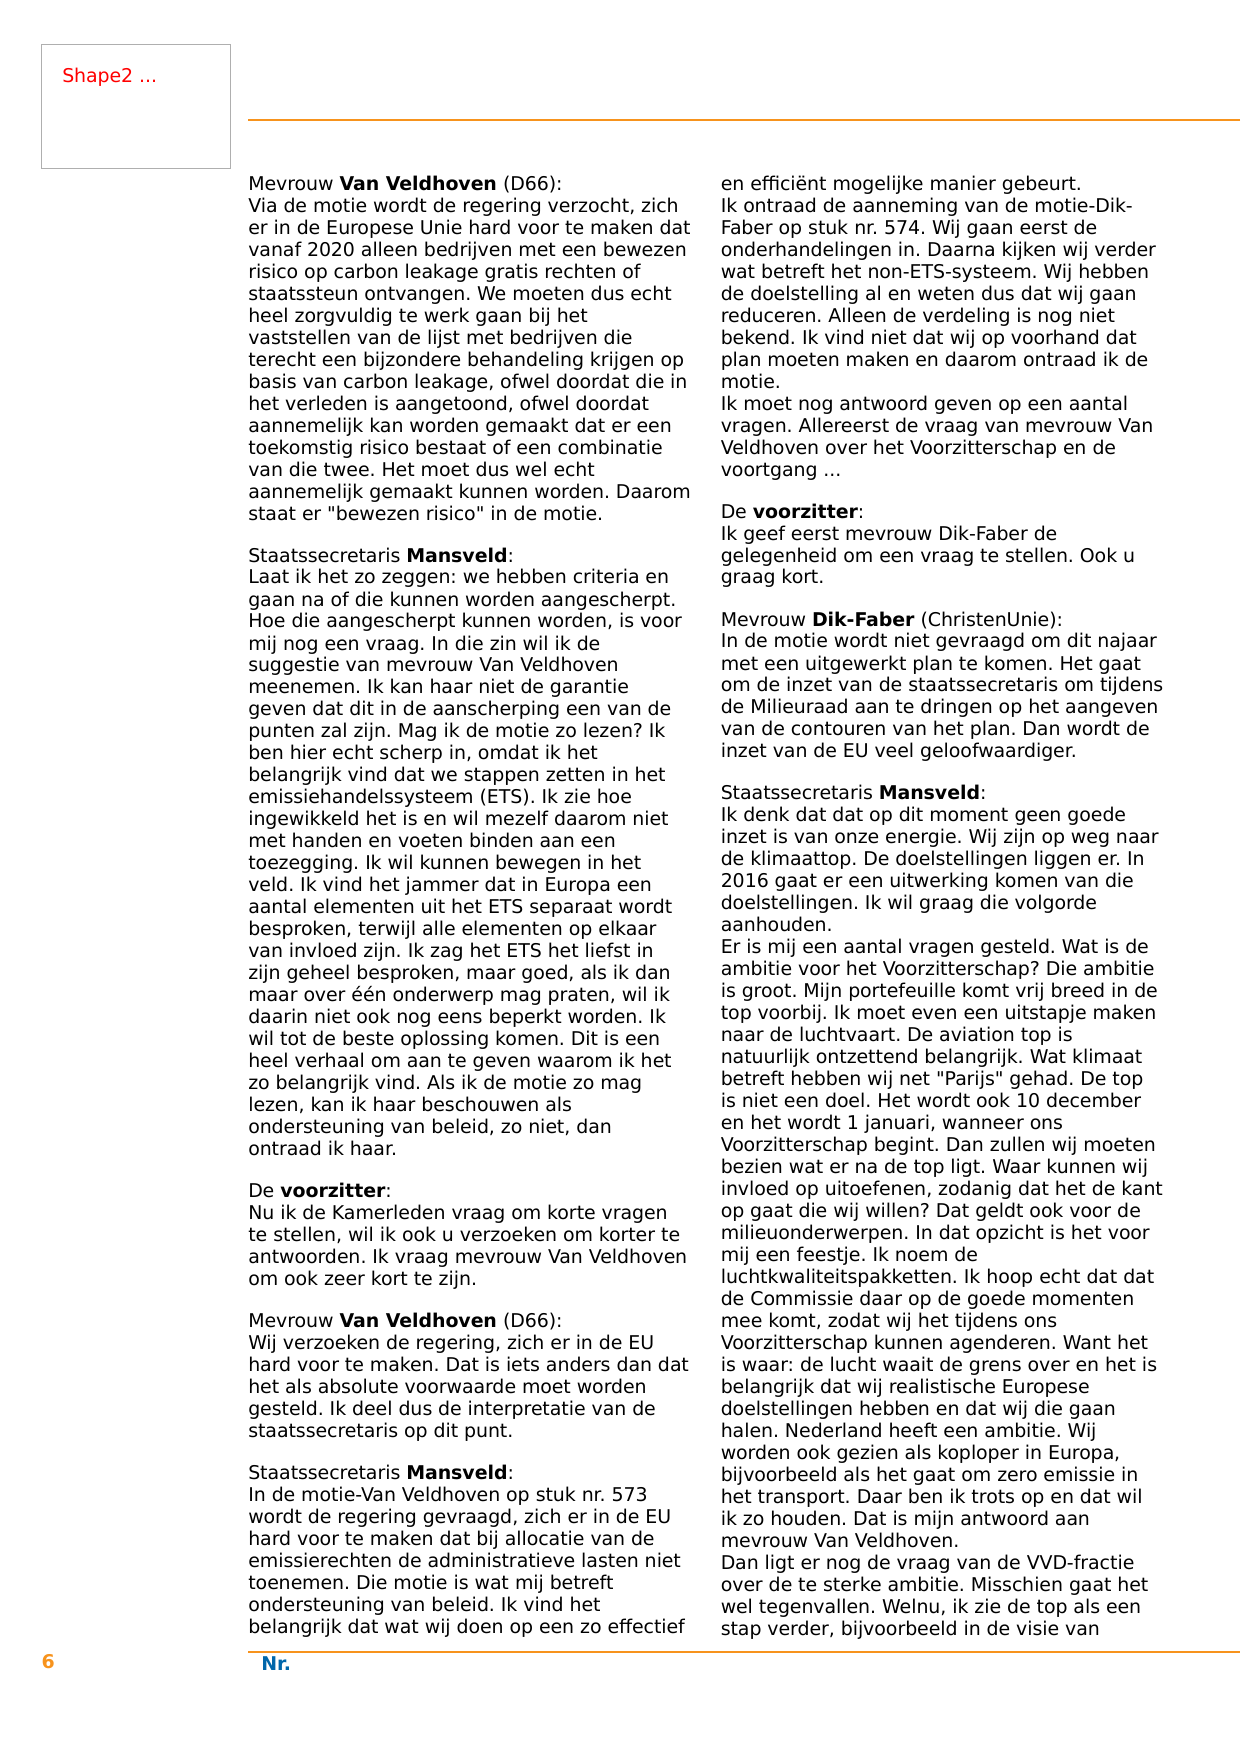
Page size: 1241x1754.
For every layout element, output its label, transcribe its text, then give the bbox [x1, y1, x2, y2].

text Staatssecretaris Mansveld: [721, 782, 1163, 804]
text Ik moet nog antwoord geven op een aantal vragen. Allereerst de vraag van mevrouw Van Veldhoven over het Voorzitterschap en de voortgang ... [721, 393, 1163, 481]
text Nu ik de Kamerleden vraag om korte vragen te stellen, wil ik ook u verzoeken om korter te antwoorden. Ik vraag mevrouw Van Veldhoven om ook zeer kort te zijn. [248, 1202, 691, 1290]
text Mevrouw Van Veldhoven (D66): [248, 173, 691, 195]
text Mevrouw Dik-Faber (ChristenUnie): [721, 608, 1163, 630]
text De voorzitter: [721, 501, 1163, 522]
text In de motie-Van Veldhoven op stuk nr. 573 wordt de regering gevraagd, zich er in de EU hard voor te maken dat bij allocatie van de emissierechten de administratieve lasten niet toenemen. Die motie is wat mij betreft ondersteuning van beleid. Ik vind het belangrijk dat wat wij doen op een zo effectief [248, 1484, 691, 1637]
text Ik ontraad de aanneming van de motie-Dik-Faber op stuk nr. 574. Wij gaan eerst de onderhandelingen in. Daarna kijken wij verder wat betreft het non-ETS-systeem. Wij hebben de doelstelling al en weten dus dat wij gaan reduceren. Alleen de verdeling is nog niet bekend. Ik vind niet dat wij op voorhand dat plan moeten maken en daarom ontraad ik de motie. [721, 195, 1163, 393]
text Ik denk dat dat op dit moment geen goede inzet is van onze energie. Wij zijn op weg naar de klimaattop. De doelstellingen liggen er. In 2016 gaat er een uitwerking komen van die doelstellingen. Ik wil graag die volgorde aanhouden. [721, 804, 1163, 936]
text Ik geef eerst mevrouw Dik-Faber de gelegenheid om een vraag te stellen. Ook u graag kort. [721, 522, 1163, 588]
text Wij verzoeken de regering, zich er in de EU hard voor te maken. Dat is iets anders dan dat het als absolute voorwaarde moet worden gesteld. Ik deel dus de interpretatie van de staatssecretaris op dit punt. [248, 1332, 691, 1442]
text Laat ik het zo zeggen: we hebben criteria en gaan na of die kunnen worden aangescherpt. Hoe die aangescherpt kunnen worden, is voor mij nog een vraag. In die zin wil ik de suggestie van mevrouw Van Veldhoven meenemen. Ik kan haar niet de garantie geven dat dit in de aanscherping een van de punten zal zijn. Mag ik de motie zo lezen? Ik ben hier echt scherp in, omdat ik het belangrijk vind dat we stappen zetten in het emissiehandelssysteem (ETS). Ik zie hoe ingewikkeld het is en wil mezelf daarom niet met handen en voeten binden aan een toezegging. Ik wil kunnen bewegen in het veld. Ik vind het jammer dat in Europa een aantal elementen uit het ETS separaat wordt besproken, terwijl alle elementen op elkaar van invloed zijn. Ik zag het ETS het liefst in zijn geheel besproken, maar goed, als ik dan maar over één onderwerp mag praten, wil ik daarin niet ook nog eens beperkt worden. Ik wil tot de beste oplossing komen. Dit is een heel verhaal om aan te geven waarom ik het zo belangrijk vind. Als ik de motie zo mag lezen, kan ik haar beschouwen als ondersteuning van beleid, zo niet, dan ontraad ik haar. [248, 566, 691, 1160]
text In de motie wordt niet gevraagd om dit najaar met een uitgewerkt plan te komen. Het gaat om de inzet van de staatssecretaris om tijdens de Milieuraad aan te dringen op het aangeven van de contouren van het plan. Dan wordt de inzet van de EU veel geloofwaardiger. [721, 630, 1163, 762]
text De voorzitter: [248, 1180, 691, 1202]
text Staatssecretaris Mansveld: [248, 1462, 691, 1484]
text Dan ligt er nog de vraag van de VVD-fractie over de te sterke ambitie. Misschien gaat het wel tegenvallen. Welnu, ik zie de top als een stap verder, bijvoorbeeld in de visie van [721, 1552, 1163, 1639]
text Via de motie wordt de regering verzocht, zich er in de Europese Unie hard voor te maken dat vanaf 2020 alleen bedrijven met een bewezen risico op carbon leakage gratis rechten of staatssteun ontvangen. We moeten dus echt heel zorgvuldig te werk gaan bij het vaststellen van de lijst met bedrijven die terecht een bijzondere behandeling krijgen op basis van carbon leakage, ofwel doordat die in het verleden is aangetoond, ofwel doordat aannemelijk kan worden gemaakt dat er een toekomstig risico bestaat of een combinatie van die twee. Het moet dus wel echt aannemelijk gemaakt kunnen worden. Daarom staat er "bewezen risico" in de motie. [248, 195, 691, 524]
text en efficiënt mogelijke manier gebeurt. [721, 173, 1163, 195]
text Mevrouw Van Veldhoven (D66): [248, 1310, 691, 1332]
text Er is mij een aantal vragen gesteld. Wat is de ambitie voor het Voorzitterschap? Die ambitie is groot. Mijn portefeuille komt vrij breed in de top voorbij. Ik moet even een uitstapje maken naar de luchtvaart. De aviation top is natuurlijk ontzettend belangrijk. Wat klimaat betreft hebben wij net "Parijs" gehad. De top is niet een doel. Het wordt ook 10 december en het wordt 1 januari, wanneer ons Voorzitterschap begint. Dan zullen wij moeten bezien wat er na de top ligt. Waar kunnen wij invloed op uitoefenen, zodanig dat het de kant op gaat die wij willen? Dat geldt ook voor de milieuonderwerpen. In dat opzicht is het voor mij een feestje. Ik noem de luchtkwaliteitspakketten. Ik hoop echt dat dat de Commissie daar op de goede momenten mee komt, zodat wij het tijdens ons Voorzitterschap kunnen agenderen. Want het is waar: de lucht waait de grens over en het is belangrijk dat wij realistische Europese doelstellingen hebben en dat wij die gaan halen. Nederland heeft een ambitie. Wij worden ook gezien als koploper in Europa, bijvoorbeeld als het gaat om zero emissie in het transport. Daar ben ik trots op en dat wil ik zo houden. Dat is mijn antwoord aan mevrouw Van Veldhoven. [721, 936, 1163, 1552]
text Staatssecretaris Mansveld: [248, 544, 691, 566]
